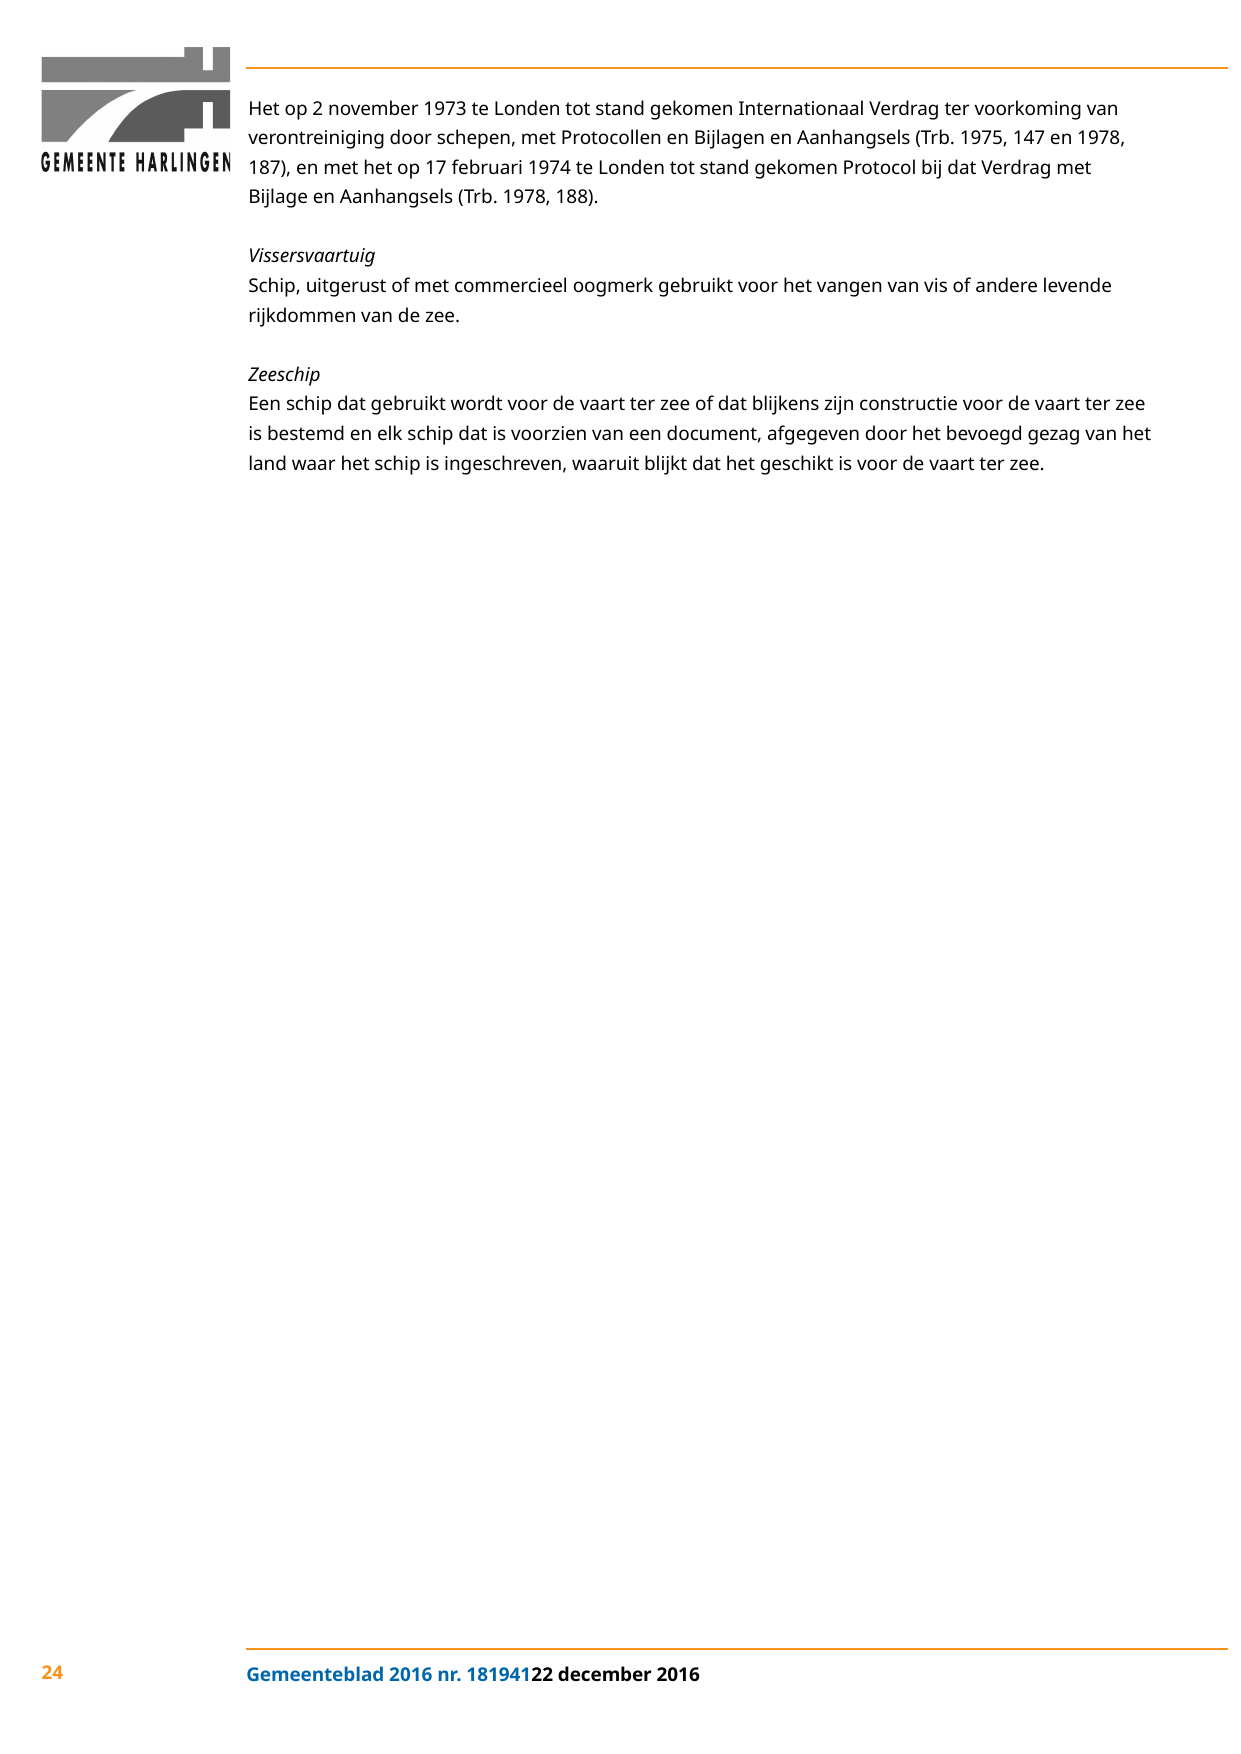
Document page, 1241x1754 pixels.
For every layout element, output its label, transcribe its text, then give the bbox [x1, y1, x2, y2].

text Zeeschip [248, 361, 1152, 387]
text Vissersvaartuig [248, 243, 1152, 268]
text Het op 2 november 1973 te Londen tot stand gekomen Internationaal Verdrag ter voorkoming van verontreiniging door schepen, met Protocollen en Bijlagen en Aanhangsels (Trb. 1975, 147 en 1978, 187), en met het op 17 februari 1974 te Londen tot stand gekomen Protocol bij dat Verdrag met Bijlage en Aanhangsels (Trb. 1978, 188). [248, 95, 1152, 209]
picture [41, 47, 231, 172]
text Schip, uitgerust of met commercieel oogmerk gebruikt voor het vangen van vis of andere levende rijkdommen van de zee. [248, 272, 1152, 328]
text Een schip dat gebruikt wordt voor de vaart ter zee of dat blijkens zijn constructie voor de vaart ter zee is bestemd en elk schip dat is voorzien van een document, afgegeven door het bevoegd gezag van het land waar het schip is ingeschreven, waaruit blijkt dat het geschikt is voor de vaart ter zee. [248, 391, 1152, 476]
